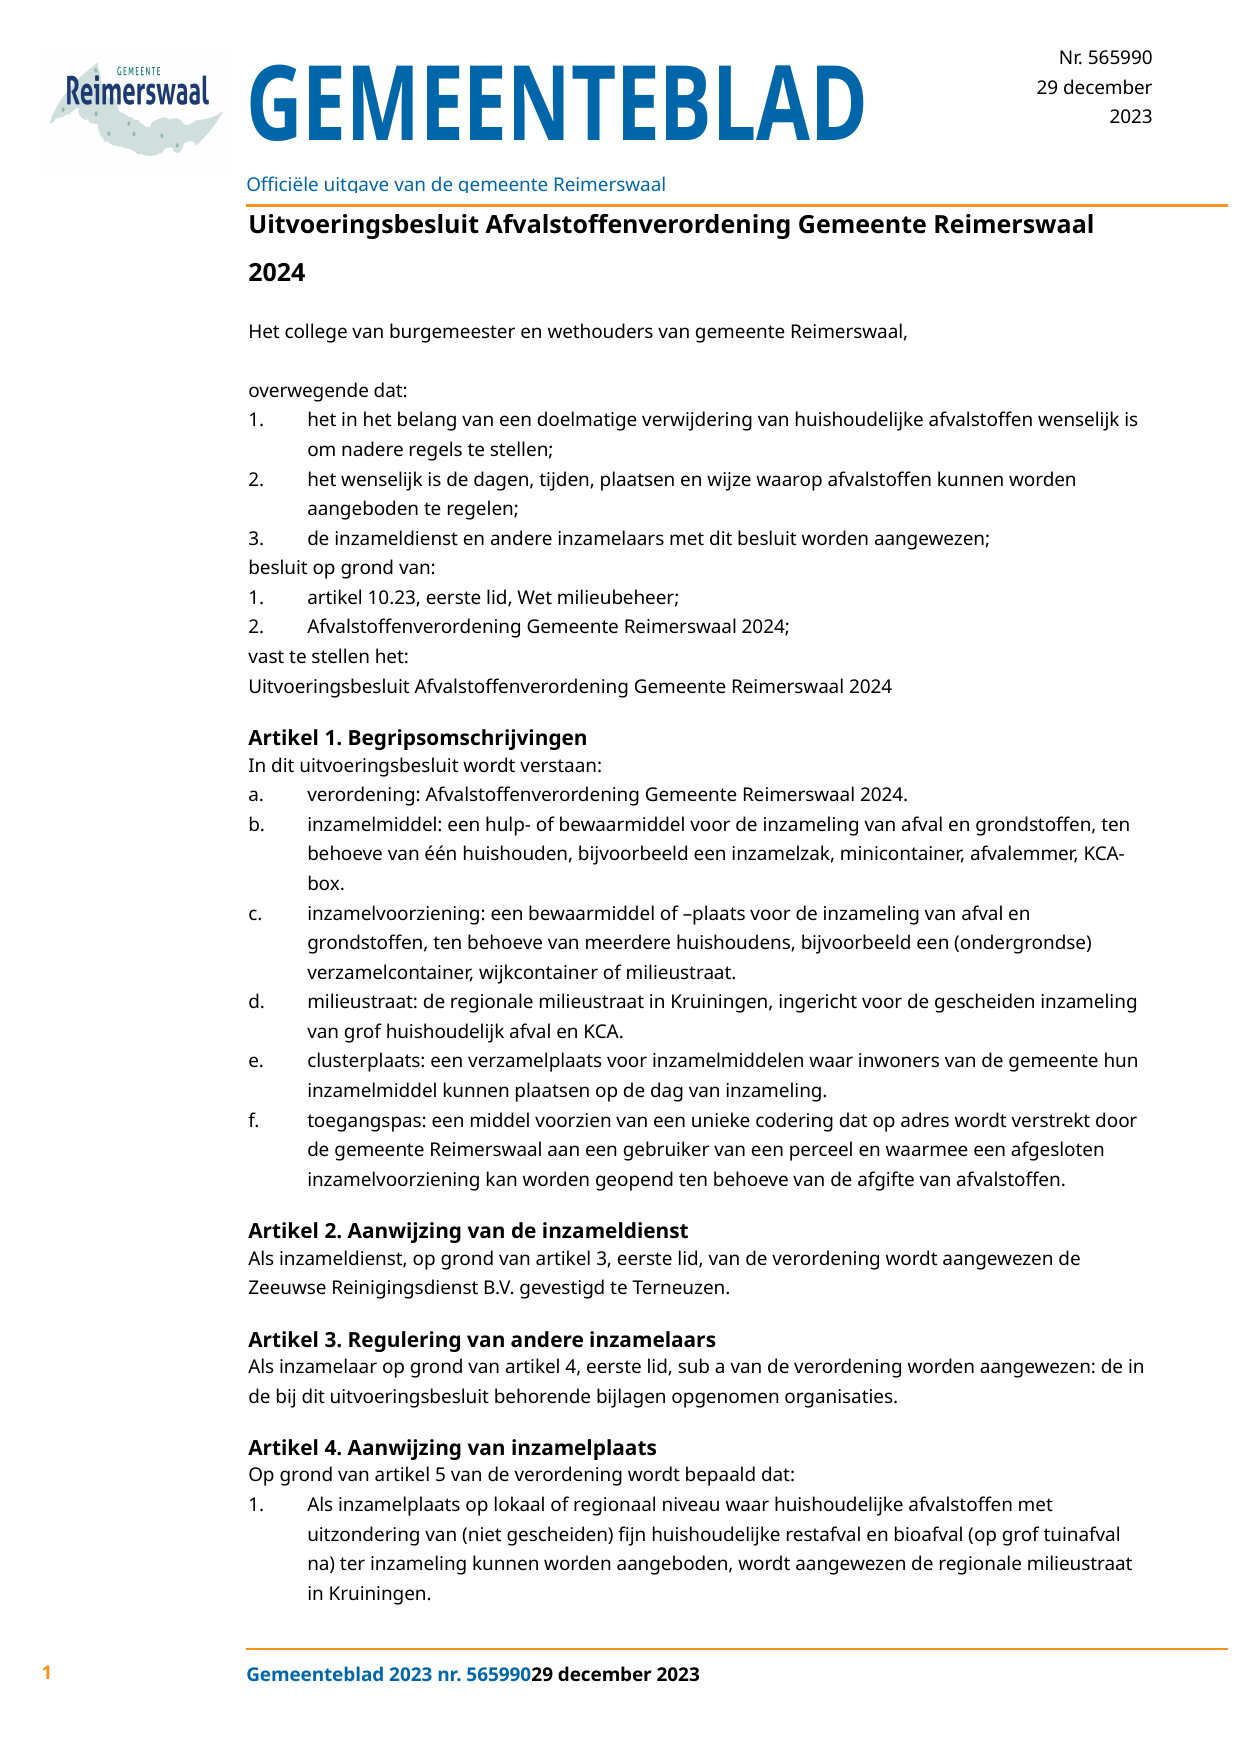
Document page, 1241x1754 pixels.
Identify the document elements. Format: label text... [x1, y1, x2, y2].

list clusterplaats: een verzamelplaats voor inzamelmiddelen waar inwoners van de gemeente hun inzamelmiddel kunnen plaatsen op de dag van inzameling. [248, 1048, 1152, 1103]
list inzamelvoorziening: een bewaarmiddel of –plaats voor de inzameling van afval en grondstoffen, ten behoeve van meerdere huishoudens, bijvoorbeeld een (ondergrondse) verzamelcontainer, wijkcontainer of milieustraat. [248, 900, 1152, 984]
text Het college van burgemeester en wethouders van gemeente Reimerswaal, [248, 318, 1152, 344]
text Uitvoeringsbesluit Afvalstoffenverordening Gemeente Reimerswaal 2024 [248, 673, 1152, 699]
text Uitvoeringsbesluit Afvalstoffenverordening Gemeente Reimerswaal 2024 [248, 207, 1152, 288]
list toegangspas: een middel voorzien van een unieke codering dat op adres wordt verstrekt door de gemeente Reimerswaal aan een gebruiker van een perceel en waarmee een afgesloten inzamelvoorziening kan worden geopend ten behoeve van de afgifte van afvalstoffen. [248, 1107, 1152, 1192]
text Artikel 3. Regulering van andere inzamelaars [248, 1325, 1152, 1353]
list het in het belang van een doelmatige verwijdering van huishoudelijke afvalstoffen wenselijk is om nadere regels te stellen; [248, 407, 1152, 462]
text Artikel 2. Aanwijzing van de inzameldienst [248, 1216, 1152, 1245]
text overwegende dat: [248, 377, 1152, 403]
picture [41, 47, 231, 172]
list Afvalstoffenverordening Gemeente Reimerswaal 2024; [248, 614, 1152, 639]
text vast te stellen het: [248, 643, 1152, 669]
text In dit uitvoeringsbesluit wordt verstaan: [248, 752, 1152, 777]
list verordening: Afvalstoffenverordening Gemeente Reimerswaal 2024. [248, 781, 1152, 807]
text Artikel 4. Aanwijzing van inzamelplaats [248, 1433, 1152, 1462]
list de inzameldienst en andere inzamelaars met dit besluit worden aangewezen; [248, 525, 1152, 551]
list milieustraat: de regionale milieustraat in Kruiningen, ingericht voor de gescheiden inzameling van grof huishoudelijk afval en KCA. [248, 988, 1152, 1044]
text Artikel 1. Begripsomschrijvingen [248, 723, 1152, 752]
text besluit op grond van: [248, 554, 1152, 580]
list artikel 10.23, eerste lid, Wet milieubeheer; [248, 584, 1152, 610]
text Als inzameldienst, op grond van artikel 3, eerste lid, van de verordening wordt aangewezen de Zeeuwse Reinigingsdienst B.V. gevestigd te Terneuzen. [248, 1245, 1152, 1300]
text Als inzamelaar op grond van artikel 4, eerste lid, sub a van de verordening worden aangewezen: de in de bij dit uitvoeringsbesluit behorende bijlagen opgenomen organisaties. [248, 1353, 1152, 1408]
list Als inzamelplaats op lokaal of regionaal niveau waar huishoudelijke afvalstoffen met uitzondering van (niet gescheiden) fijn huishoudelijke restafval en bioafval (op grof tuinafval na) ter inzameling kunnen worden aangeboden, wordt aangewezen de regionale milieustraat in Kruiningen. [248, 1491, 1152, 1606]
list inzamelmiddel: een hulp- of bewaarmiddel voor de inzameling van afval en grondstoffen, ten behoeve van één huishouden, bijvoorbeeld een inzamelzak, minicontainer, afvalemmer, KCA-box. [248, 811, 1152, 896]
text Op grond van artikel 5 van de verordening wordt bepaald dat: [248, 1462, 1152, 1487]
list het wenselijk is de dagen, tijden, plaatsen en wijze waarop afvalstoffen kunnen worden aangeboden te regelen; [248, 466, 1152, 521]
